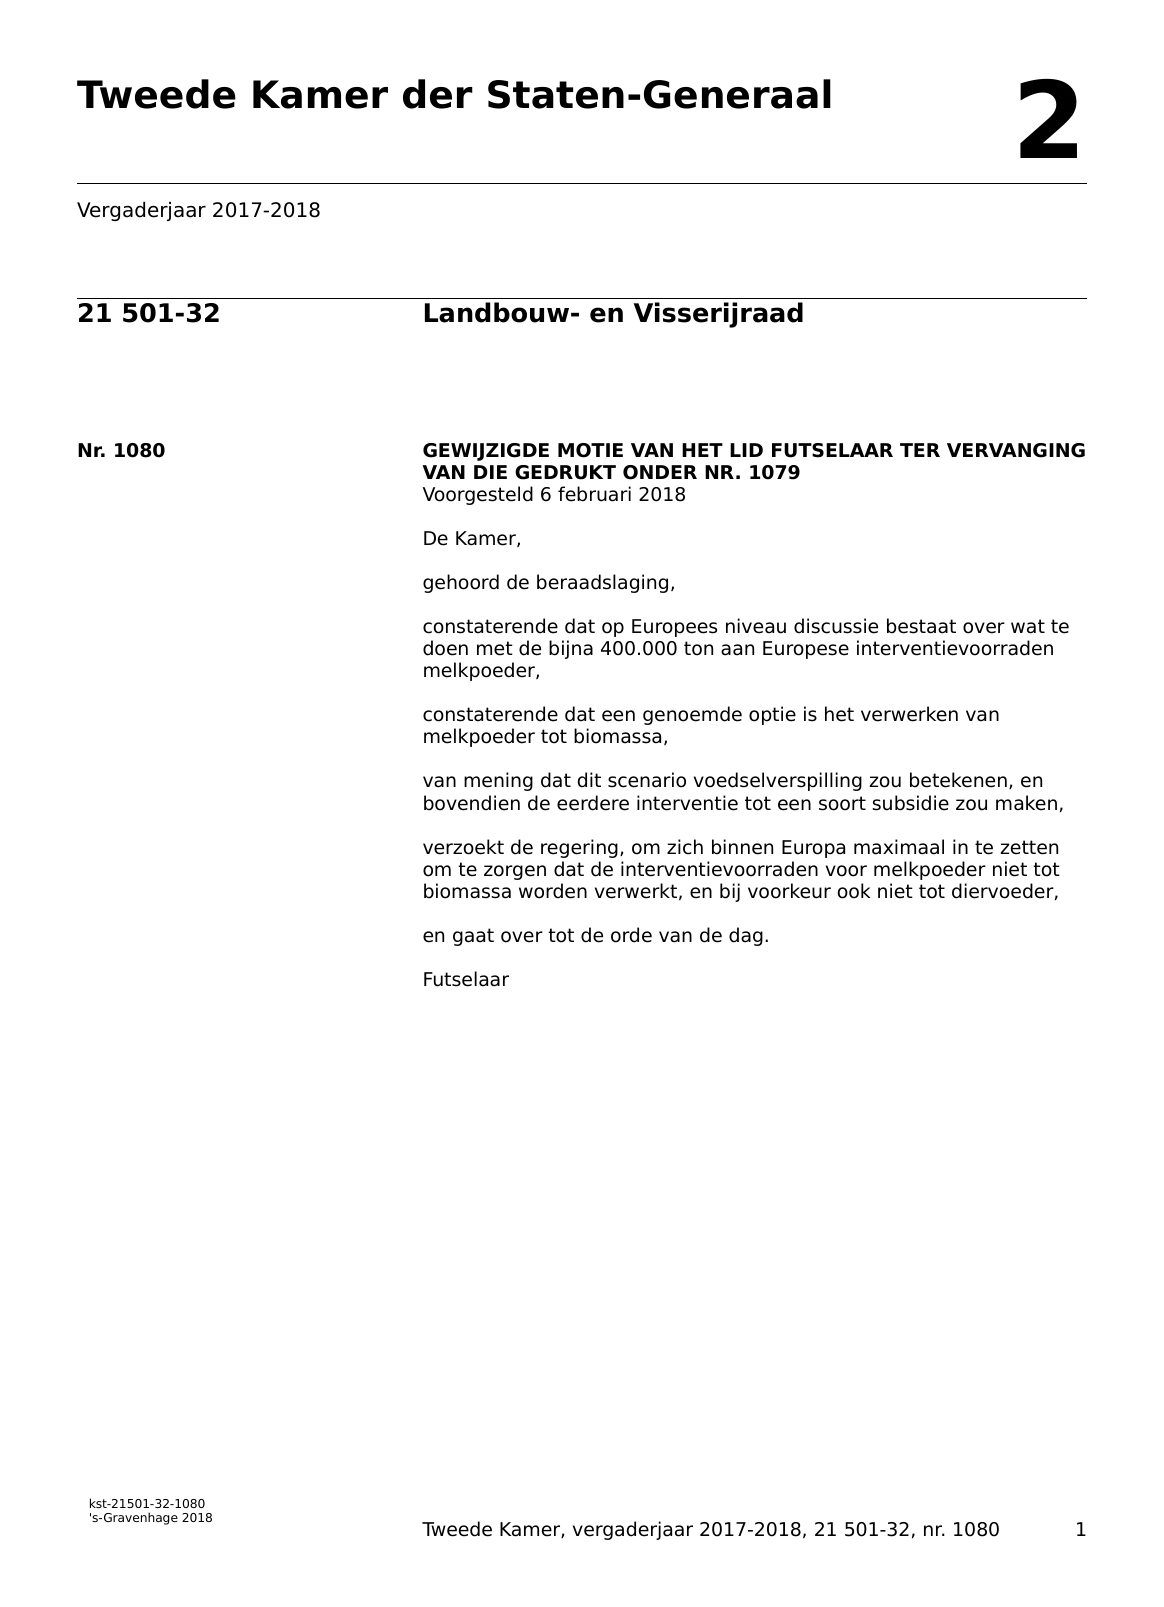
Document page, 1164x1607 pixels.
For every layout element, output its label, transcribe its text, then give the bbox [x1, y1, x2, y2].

subtitle Nr. 1080 GEWIJZIGDE MOTIE VAN HET LID FUTSELAAR TER VERVANGING VAN DIE GEDRUKT ONDER NR. 1079 [77, 440, 1087, 484]
text kst-21501-32-1080 [88, 1497, 323, 1511]
table_cell Vergaderjaar 2017-2018 [77, 184, 1087, 298]
subtitle 21 501-32 Landbouw- en Visserijraad [77, 299, 1087, 329]
text gehoord de beraadslaging, [422, 572, 1087, 594]
text De Kamer, [422, 528, 1087, 550]
text en gaat over tot de orde van de dag. [422, 925, 1087, 947]
text van mening dat dit scenario voedselverspilling zou betekenen, en bovendien de eerdere interventie tot een soort subsidie zou maken, [422, 770, 1087, 814]
text verzoekt de regering, om zich binnen Europa maximaal in te zetten om te zorgen dat de interventievoorraden voor melkpoeder niet tot biomassa worden verwerkt, en bij voorkeur ook niet tot diervoeder, [422, 837, 1087, 902]
text 's-Gravenhage 2018 [88, 1511, 323, 1525]
text Futselaar [422, 969, 1087, 991]
table_header 2 [886, 59, 1087, 183]
table_header Tweede Kamer der Staten-Generaal [77, 59, 886, 183]
text constaterende dat een genoemde optie is het verwerken van melkpoeder tot biomassa, [422, 704, 1087, 748]
text Voorgesteld 6 februari 2018 [422, 484, 1087, 506]
text constaterende dat op Europees niveau discussie bestaat over wat te doen met de bijna 400.000 ton aan Europese interventievoorraden melkpoeder, [422, 616, 1087, 682]
